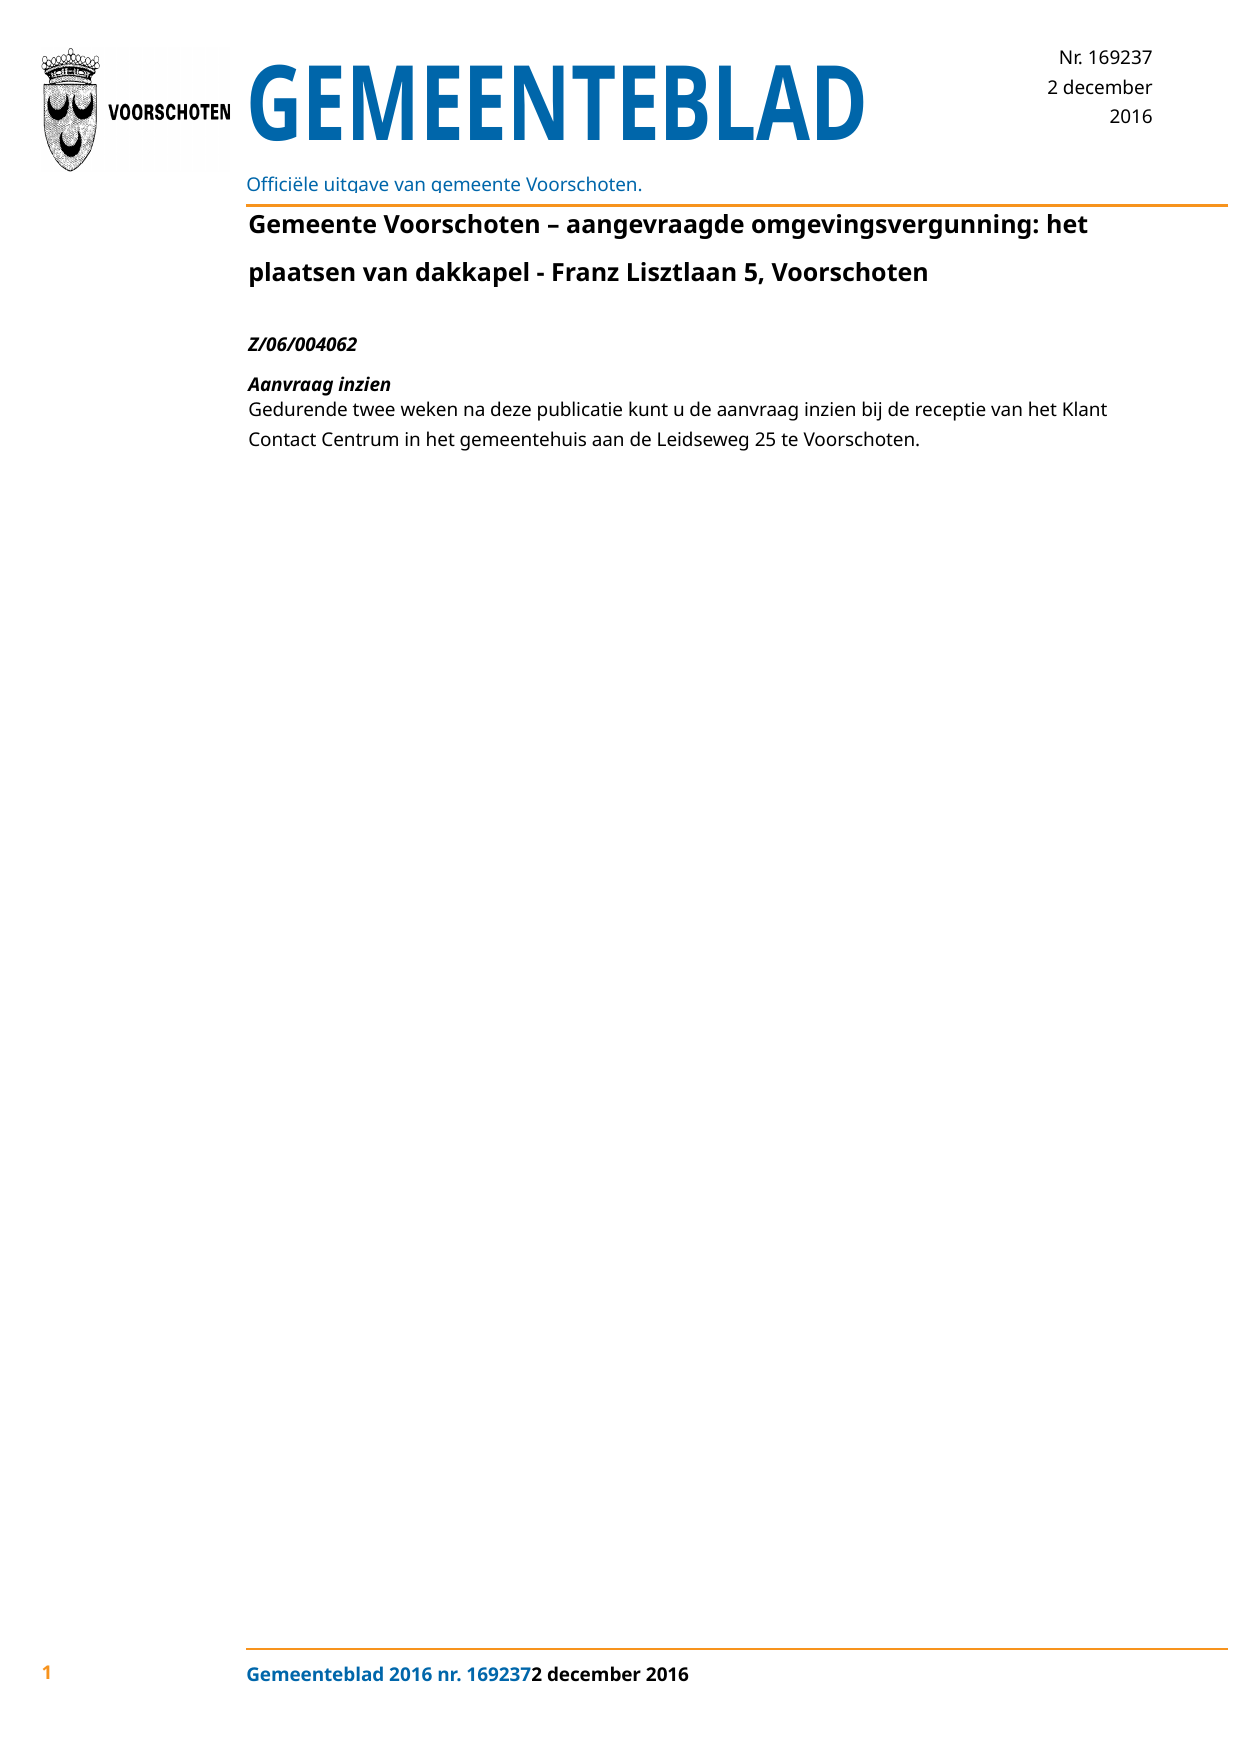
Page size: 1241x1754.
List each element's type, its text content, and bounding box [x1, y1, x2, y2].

text Gemeente Voorschoten – aangevraagde omgevingsvergunning: het plaatsen van dakkapel - Franz Lisztlaan 5, Voorschoten [248, 207, 1152, 288]
text Z/06/004062 [248, 331, 1152, 357]
text Gedurende twee weken na deze publicatie kunt u de aanvraag inzien bij de receptie van het Klant Contact Centrum in het gemeentehuis aan de Leidseweg 25 te Voorschoten. [248, 396, 1152, 452]
picture [41, 47, 231, 172]
text Aanvraag inzien [248, 371, 1152, 396]
